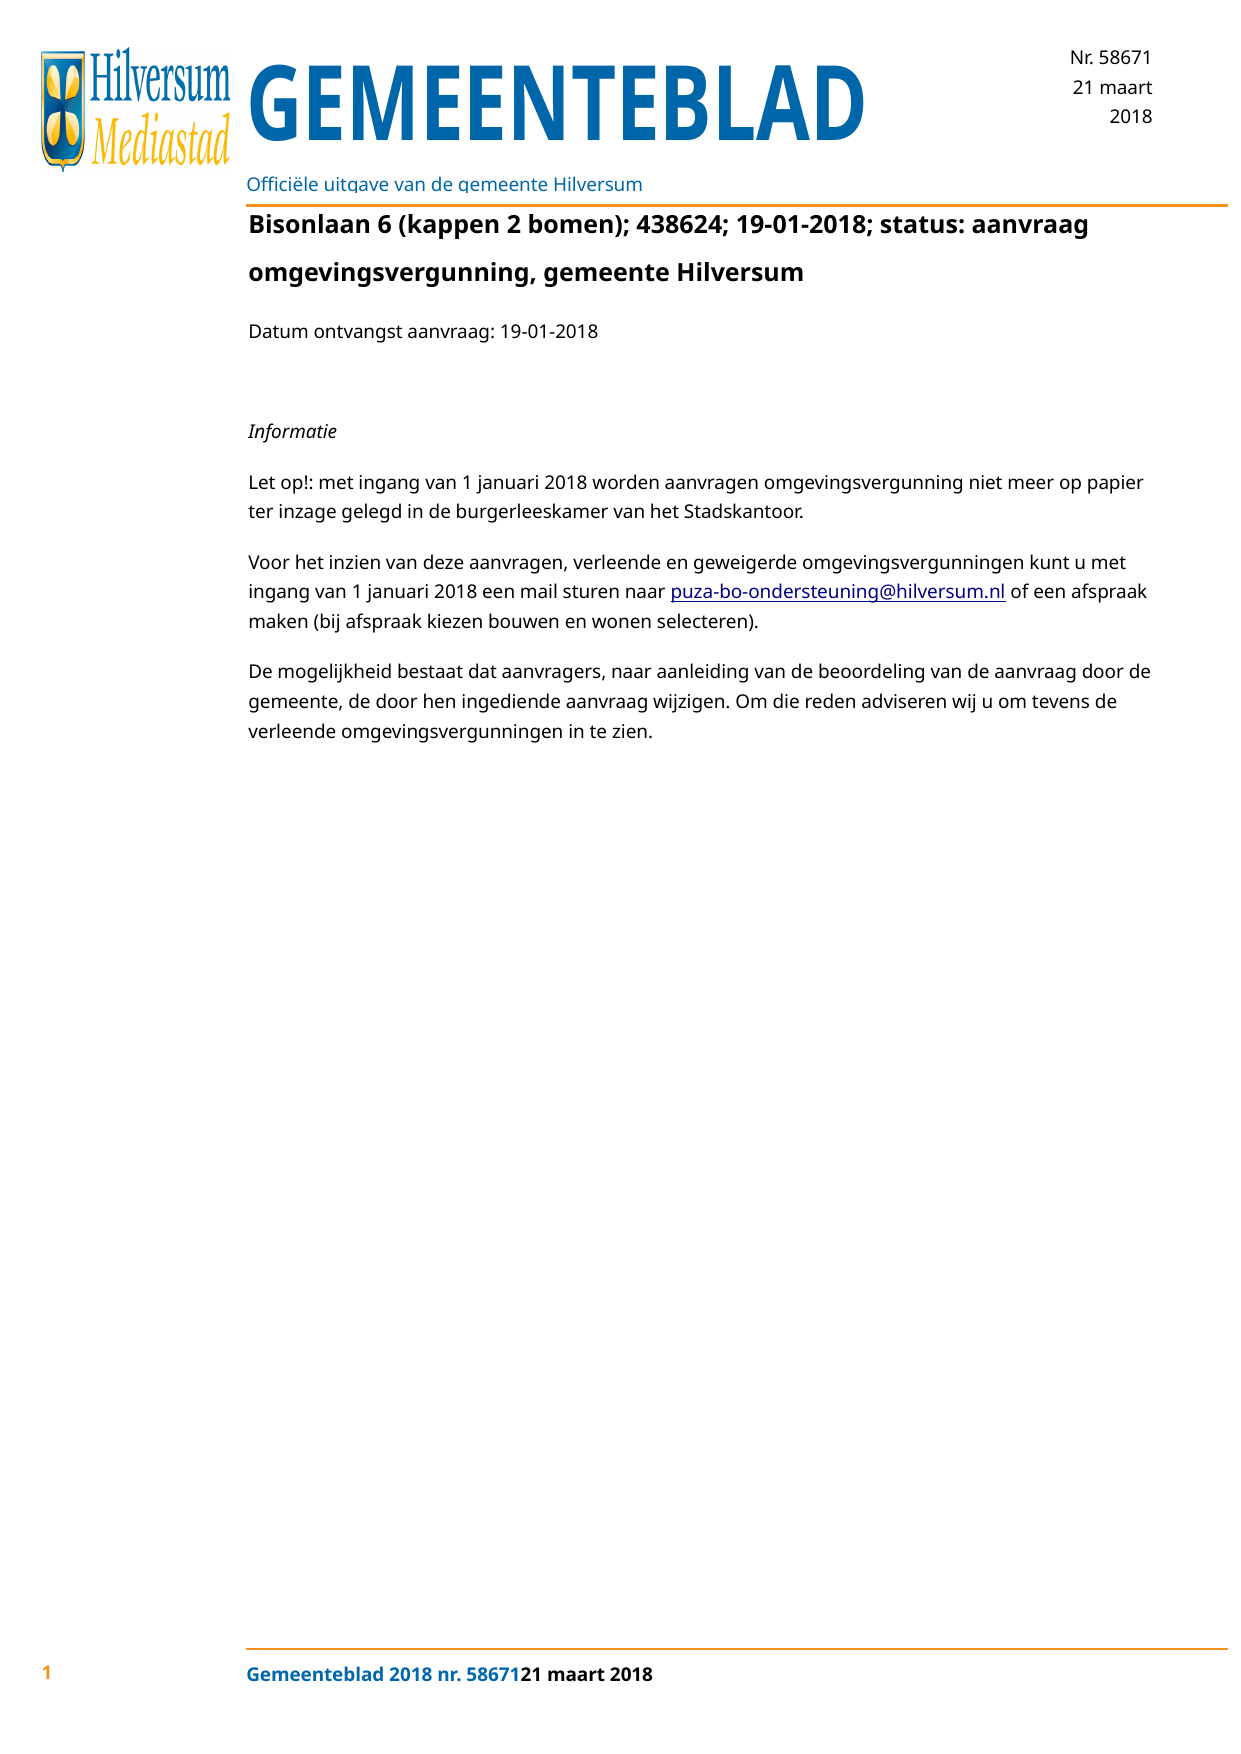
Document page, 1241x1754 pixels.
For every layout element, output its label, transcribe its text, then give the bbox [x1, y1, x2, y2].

text Bisonlaan 6 (kappen 2 bomen); 438624; 19-01-2018; status: aanvraag omgevingsvergunning, gemeente Hilversum [248, 207, 1152, 288]
text Voor het inzien van deze aanvragen, verleende en geweigerde omgevingsvergunningen kunt u met ingang van 1 januari 2018 een mail sturen naar puza-bo-ondersteuning@hilversum.nl of een afspraak maken (bij afspraak kiezen bouwen en wonen selecteren). [248, 549, 1152, 634]
text Let op!: met ingang van 1 januari 2018 worden aanvragen omgevingsvergunning niet meer op papier ter inzage gelegd in de burgerleeskamer van het Stadskantoor. [248, 469, 1152, 524]
text Datum ontvangst aanvraag: 19-01-2018 [248, 318, 1152, 344]
text De mogelijkheid bestaat dat aanvragers, naar aanleiding van de beoordeling van de aanvraag door de gemeente, de door hen ingediende aanvraag wijzigen. Om die reden adviseren wij u om tevens de verleende omgevingsvergunningen in te zien. [248, 659, 1152, 744]
text Informatie [248, 419, 1152, 444]
picture [41, 47, 231, 172]
